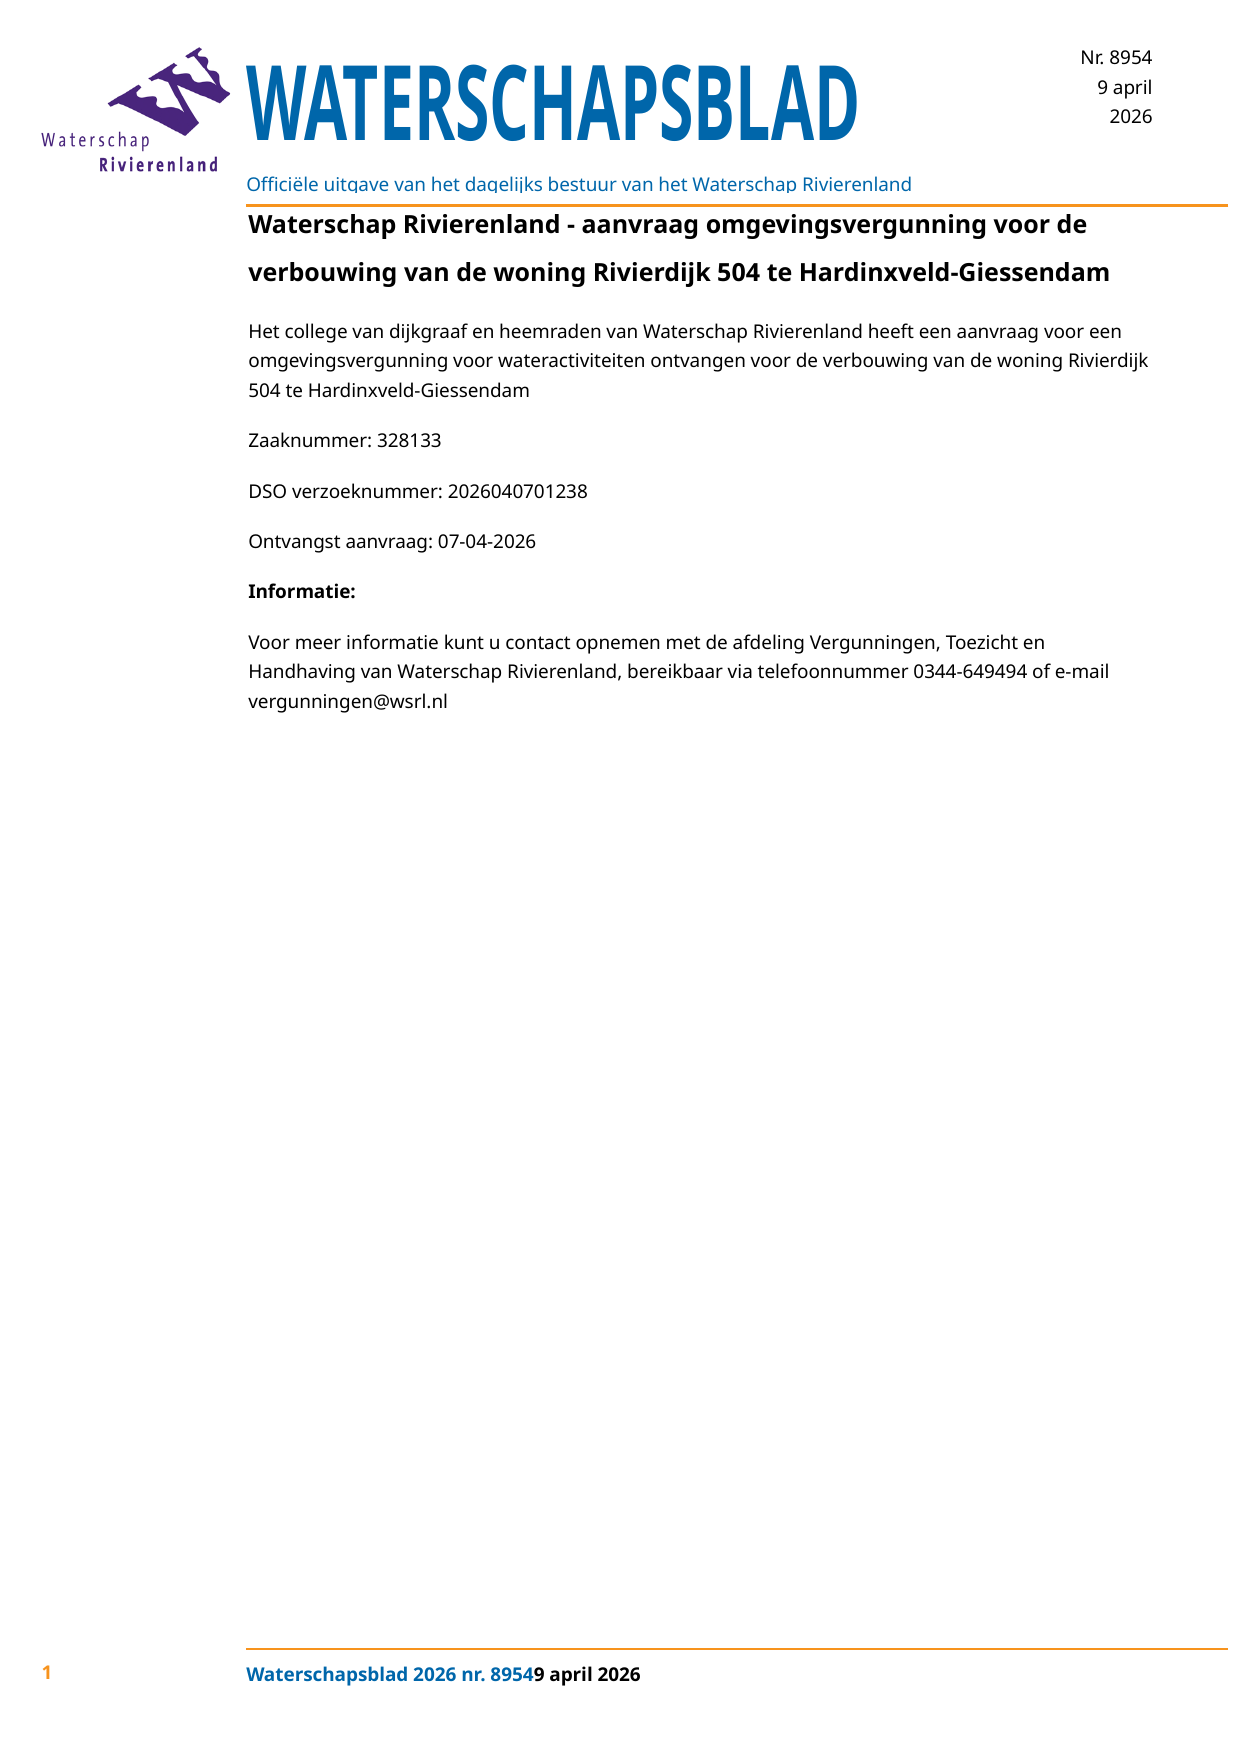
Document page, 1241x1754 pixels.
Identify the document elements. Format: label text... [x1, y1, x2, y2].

text DSO verzoeknummer: 2026040701238 [248, 478, 1152, 504]
text Ontvangst aanvraag: 07-04-2026 [248, 528, 1152, 554]
text Het college van dijkgraaf en heemraden van Waterschap Rivierenland heeft een aanvraag voor een omgevingsvergunning voor wateractiviteiten ontvangen voor de verbouwing van de woning Rivierdijk 504 te Hardinxveld-Giessendam [248, 318, 1152, 403]
picture [41, 47, 231, 172]
text Voor meer informatie kunt u contact opnemen met de afdeling Vergunningen, Toezicht en Handhaving van Waterschap Rivierenland, bereikbaar via telefoonnummer 0344-649494 of e-mail vergunningen@wsrl.nl [248, 629, 1152, 714]
text Zaaknummer: 328133 [248, 427, 1152, 453]
text Waterschap Rivierenland - aanvraag omgevingsvergunning voor de verbouwing van de woning Rivierdijk 504 te Hardinxveld-Giessendam [248, 207, 1152, 288]
text Informatie: [248, 579, 1152, 604]
